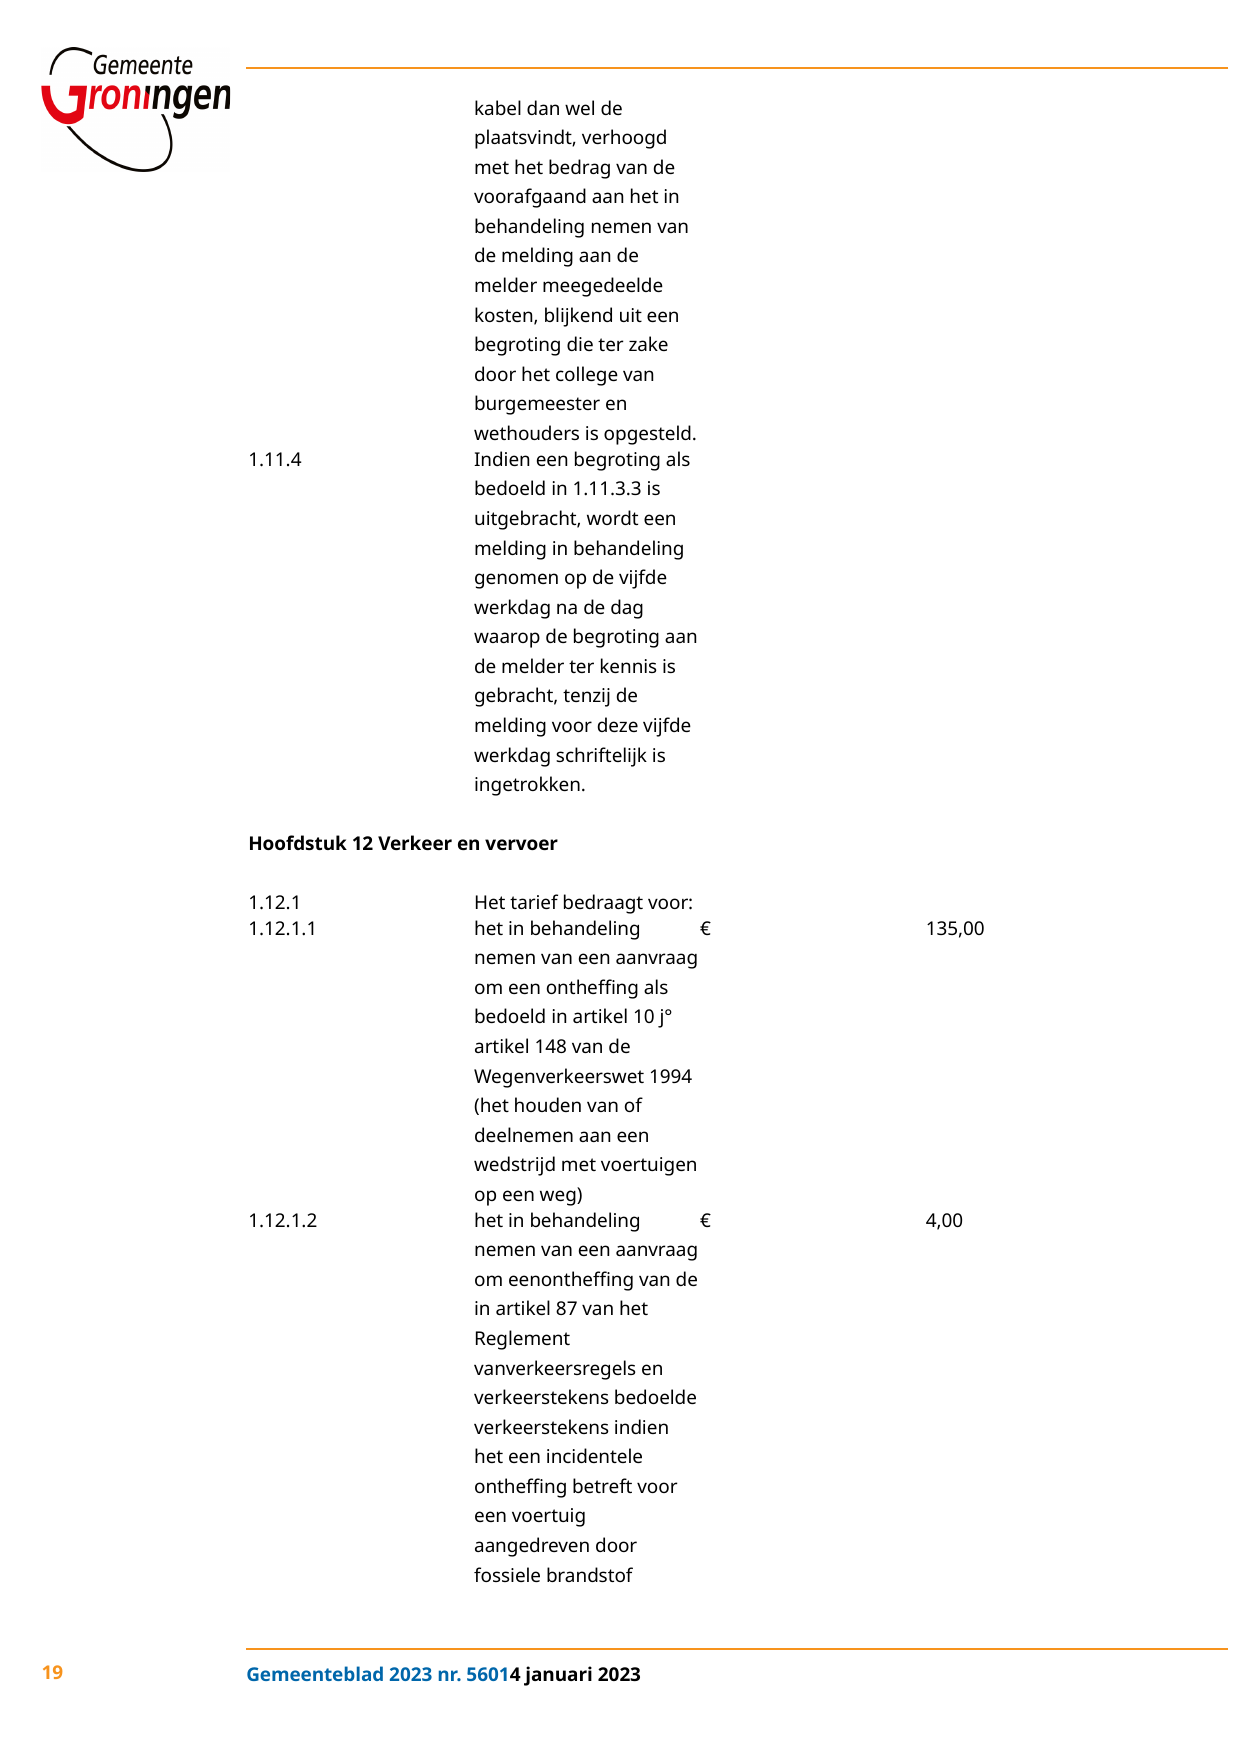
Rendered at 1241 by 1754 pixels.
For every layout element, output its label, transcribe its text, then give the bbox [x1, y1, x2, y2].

picture [41, 47, 231, 172]
table_cell Indien een begroting als bedoeld in 1.11.3.3 is uitgebracht, wordt een melding in behandeling genomen op de vijfde werkdag na de dag waarop de begroting aan de melder ter kennis is gebracht, tenzij de melding voor deze vijfde werkdag schriftelijk is ingetrokken. [474, 446, 700, 797]
table_cell het in behandeling nemen van een aanvraag om een ontheffing als bedoeld in artikel 10 j° artikel 148 van de Wegenverkeerswet 1994 (het houden van of deelnemen aan een wedstrijd met voertuigen op een weg) [474, 915, 700, 1207]
table_cell 1.11.4 [248, 446, 474, 797]
table_cell [926, 446, 1152, 797]
table_cell € [700, 1207, 926, 1588]
table_cell € [700, 915, 926, 1207]
table_header Het tarief bedraagt voor: [474, 889, 700, 915]
table_cell het in behandeling nemen van een aanvraag om eenontheffing van de in artikel 87 van het Reglement vanverkeersregels en verkeerstekens bedoelde verkeerstekens indien het een incidentele ontheffing betreft voor een voertuig aangedreven door fossiele brandstof [474, 1207, 700, 1588]
table_header [926, 889, 1152, 915]
table_cell kabel dan wel de plaatsvindt, verhoogd met het bedrag van de voorafgaand aan het in behandeling nemen van de melding aan de melder meegedeelde kosten, blijkend uit een begroting die ter zake door het college van burgemeester en wethouders is opgesteld. [474, 95, 700, 446]
table_header [700, 889, 926, 915]
table_cell [700, 446, 926, 797]
table_cell [926, 95, 1152, 446]
table_cell [248, 95, 474, 446]
table_cell 1.12.1.2 [248, 1207, 474, 1588]
table_cell [700, 95, 926, 446]
text Hoofdstuk 12 Verkeer en vervoer [248, 830, 1152, 856]
table_cell 135,00 [926, 915, 1152, 1207]
table_cell 1.12.1.1 [248, 915, 474, 1207]
table_cell 4,00 [926, 1207, 1152, 1588]
table_header 1.12.1 [248, 889, 474, 915]
